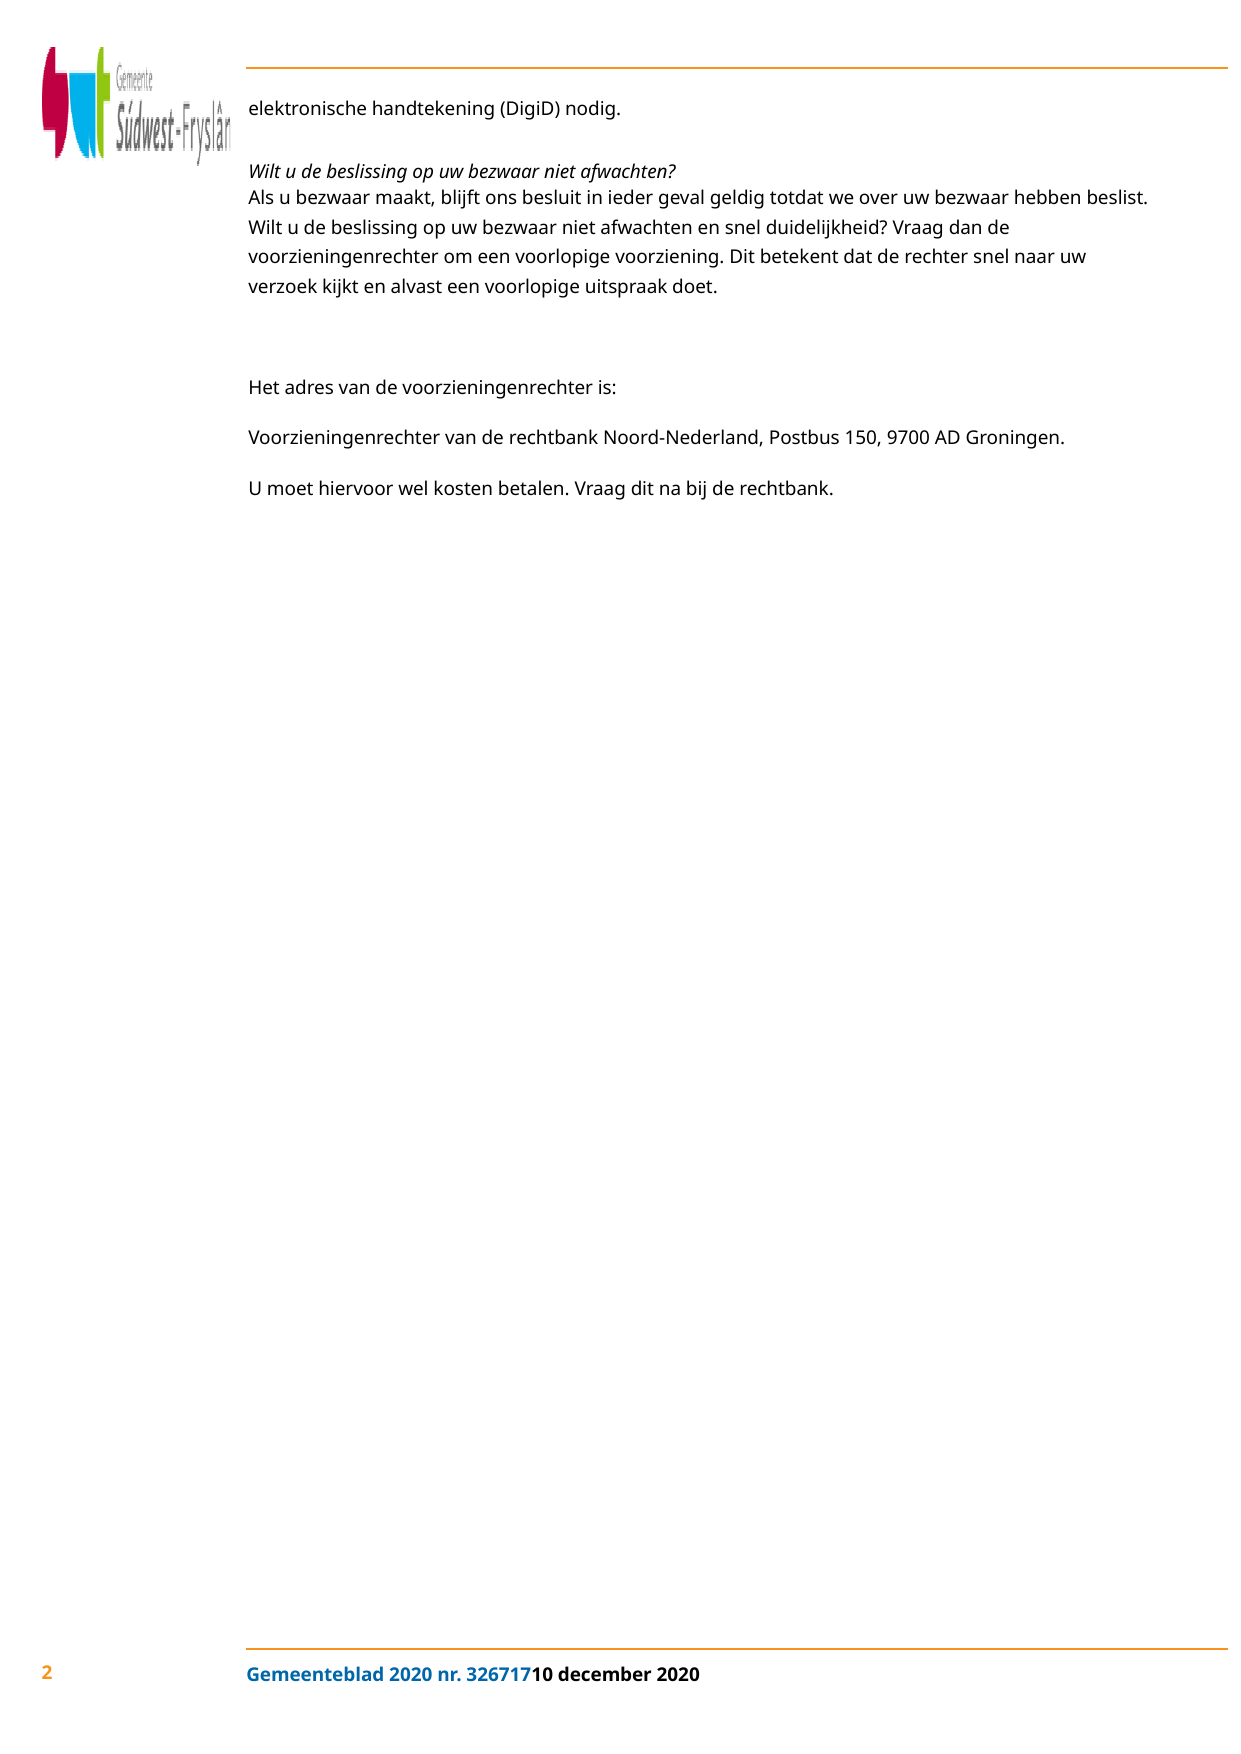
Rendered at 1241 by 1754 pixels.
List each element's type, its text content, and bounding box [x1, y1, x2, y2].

picture [41, 47, 231, 172]
text U moet hiervoor wel kosten betalen. Vraag dit na bij de rechtbank. [248, 475, 1152, 501]
text Het adres van de voorzieningenrechter is: [248, 374, 1152, 400]
text Wilt u de beslissing op uw bezwaar niet afwachten? [248, 159, 1152, 184]
text Als u bezwaar maakt, blijft ons besluit in ieder geval geldig totdat we over uw bezwaar hebben beslist. Wilt u de beslissing op uw bezwaar niet afwachten en snel duidelijkheid? Vraag dan de voorzieningenrechter om een voorlopige voorziening. Dit betekent dat de rechter snel naar uw verzoek kijkt en alvast een voorlopige uitspraak doet. [248, 184, 1152, 299]
text elektronische handtekening (DigiD) nodig. [248, 95, 1152, 121]
text Voorzieningenrechter van de rechtbank Noord-Nederland, Postbus 150, 9700 AD Groningen. [248, 424, 1152, 450]
